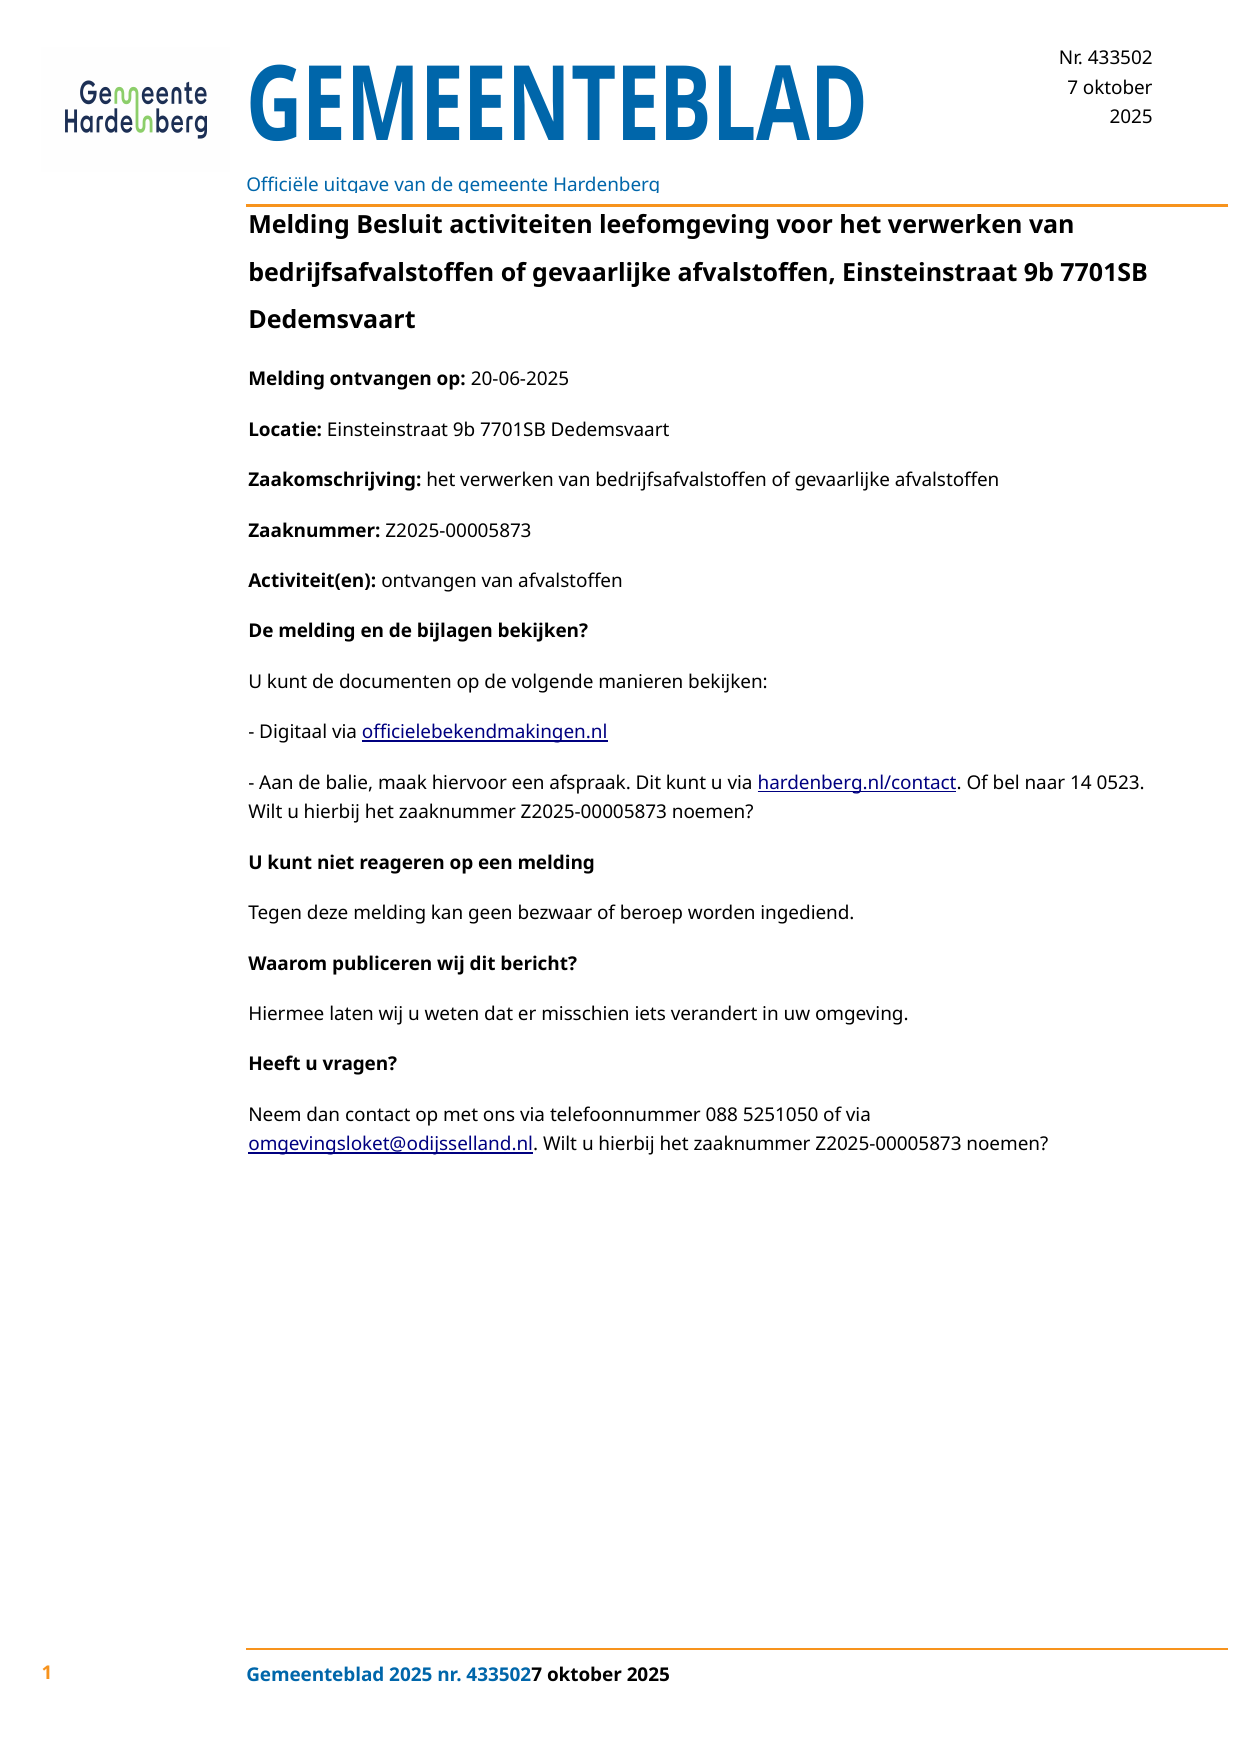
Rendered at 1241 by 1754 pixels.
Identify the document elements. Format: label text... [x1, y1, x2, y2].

picture [41, 47, 231, 172]
text Hiermee laten wij u weten dat er misschien iets verandert in uw omgeving. [248, 1000, 1152, 1026]
text Zaakomschrijving: het verwerken van bedrijfsafvalstoffen of gevaarlijke afvalstoffen [248, 466, 1152, 492]
text Zaaknummer: Z2025-00005873 [248, 517, 1152, 542]
text U kunt de documenten op de volgende manieren bekijken: [248, 668, 1152, 694]
text - Aan de balie, maak hiervoor een afspraak. Dit kunt u via hardenberg.nl/contact. Of bel naar 14 0523. Wilt u hierbij het zaaknummer Z2025-00005873 noemen? [248, 769, 1152, 824]
text Heeft u vragen? [248, 1051, 1152, 1076]
text Locatie: Einsteinstraat 9b 7701SB Dedemsvaart [248, 416, 1152, 442]
text Melding Besluit activiteiten leefomgeving voor het verwerken van bedrijfsafvalstoffen of gevaarlijke afvalstoffen, Einsteinstraat 9b 7701SB Dedemsvaart [248, 207, 1152, 336]
text Melding ontvangen op: 20-06-2025 [248, 366, 1152, 391]
text De melding en de bijlagen bekijken? [248, 618, 1152, 643]
text Tegen deze melding kan geen bezwaar of beroep worden ingediend. [248, 899, 1152, 925]
text Activiteit(en): ontvangen van afvalstoffen [248, 567, 1152, 593]
text U kunt niet reageren op een melding [248, 849, 1152, 874]
text - Digitaal via officielebekendmakingen.nl [248, 718, 1152, 744]
text Neem dan contact op met ons via telefoonnummer 088 5251050 of via omgevingsloket@odijsselland.nl. Wilt u hierbij het zaaknummer Z2025-00005873 noemen? [248, 1101, 1152, 1156]
text Waarom publiceren wij dit bericht? [248, 950, 1152, 975]
